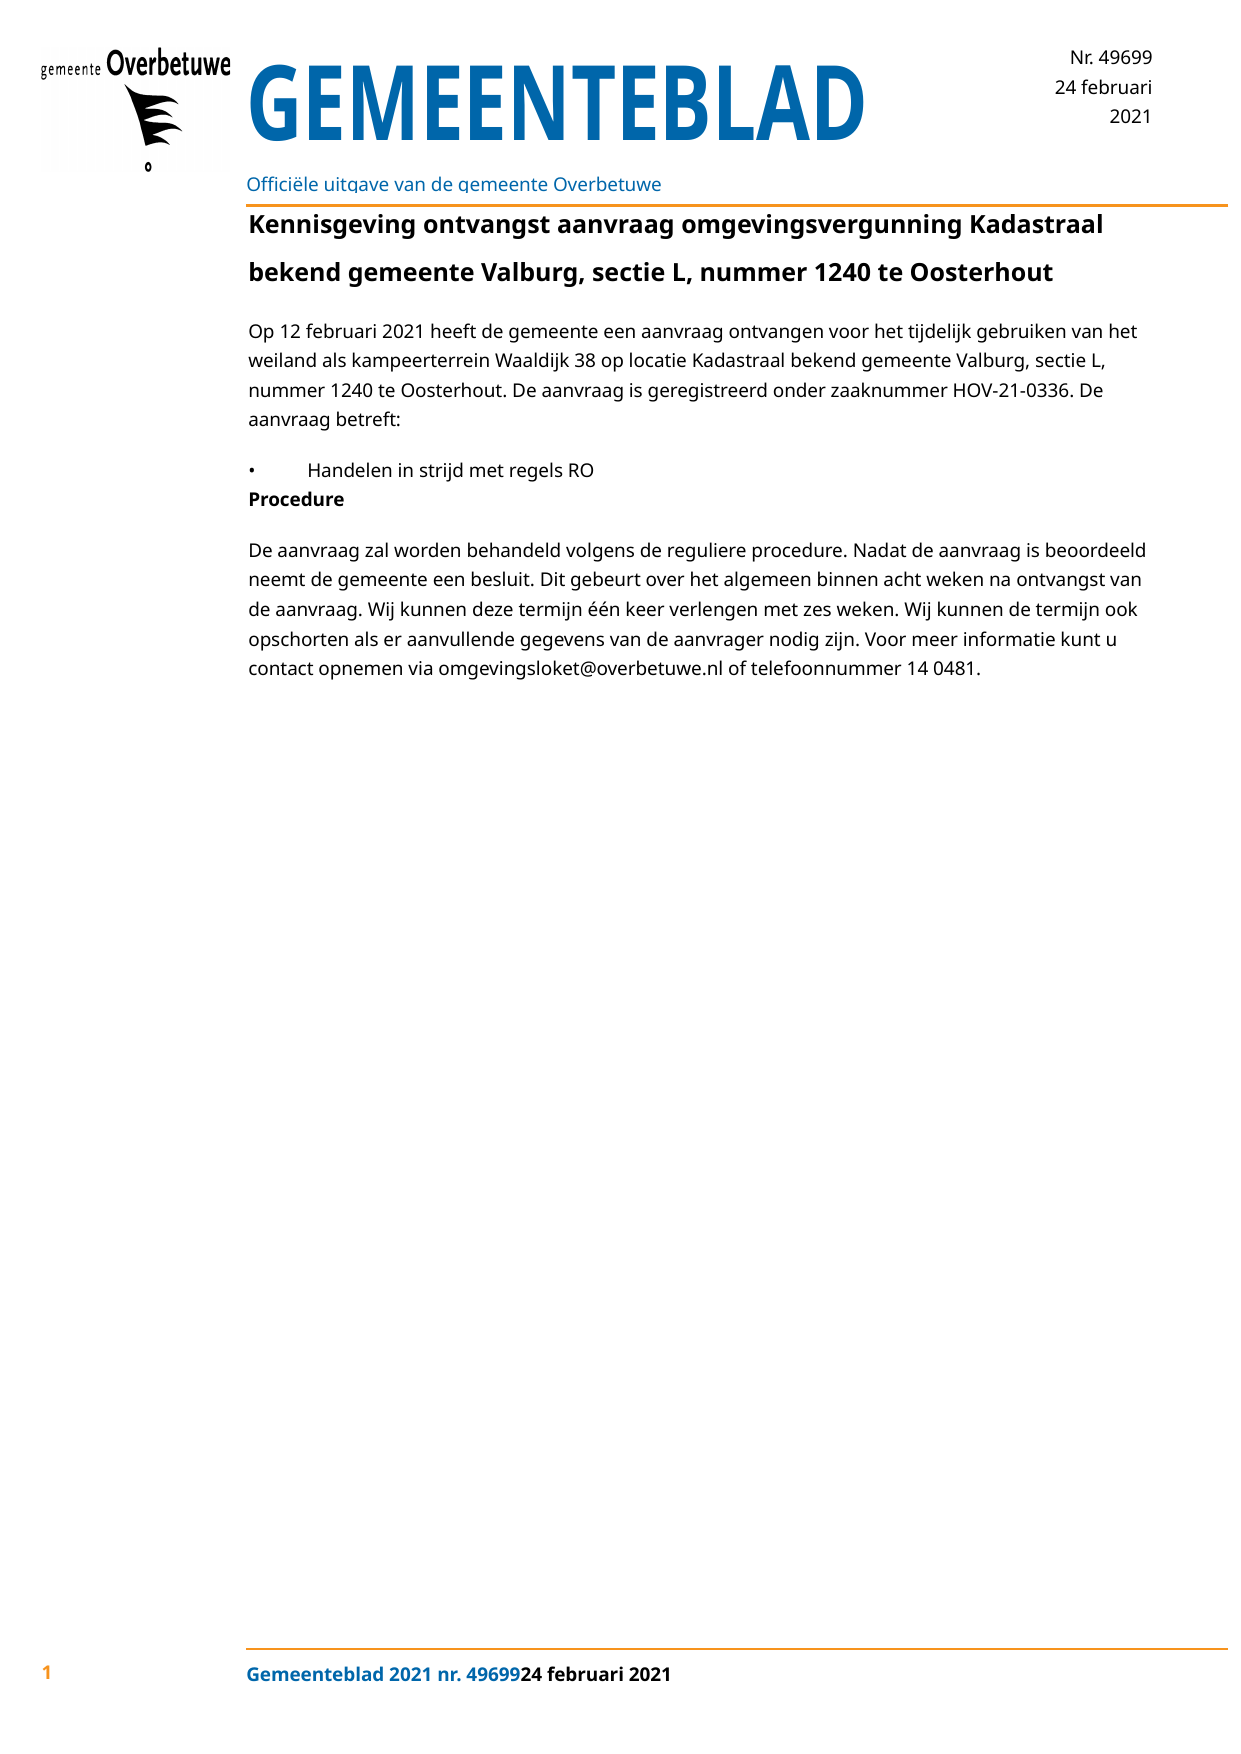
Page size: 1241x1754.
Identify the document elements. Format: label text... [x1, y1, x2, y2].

list Handelen in strijd met regels RO [248, 457, 1152, 483]
text Op 12 februari 2021 heeft de gemeente een aanvraag ontvangen voor het tijdelijk gebruiken van het weiland als kampeerterrein Waaldijk 38 op locatie Kadastraal bekend gemeente Valburg, sectie L, nummer 1240 te Oosterhout. De aanvraag is geregistreerd onder zaaknummer HOV-21-0336. De aanvraag betreft: [248, 318, 1152, 432]
text Procedure [248, 487, 1152, 512]
picture [41, 47, 231, 172]
text Kennisgeving ontvangst aanvraag omgevingsvergunning Kadastraal bekend gemeente Valburg, sectie L, nummer 1240 te Oosterhout [248, 207, 1152, 288]
text De aanvraag zal worden behandeld volgens de reguliere procedure. Nadat de aanvraag is beoordeeld neemt de gemeente een besluit. Dit gebeurt over het algemeen binnen acht weken na ontvangst van de aanvraag. Wij kunnen deze termijn één keer verlengen met zes weken. Wij kunnen de termijn ook opschorten als er aanvullende gegevens van de aanvrager nodig zijn. Voor meer informatie kunt u contact opnemen via omgevingsloket@overbetuwe.nl of telefoonnummer 14 0481. [248, 537, 1152, 681]
